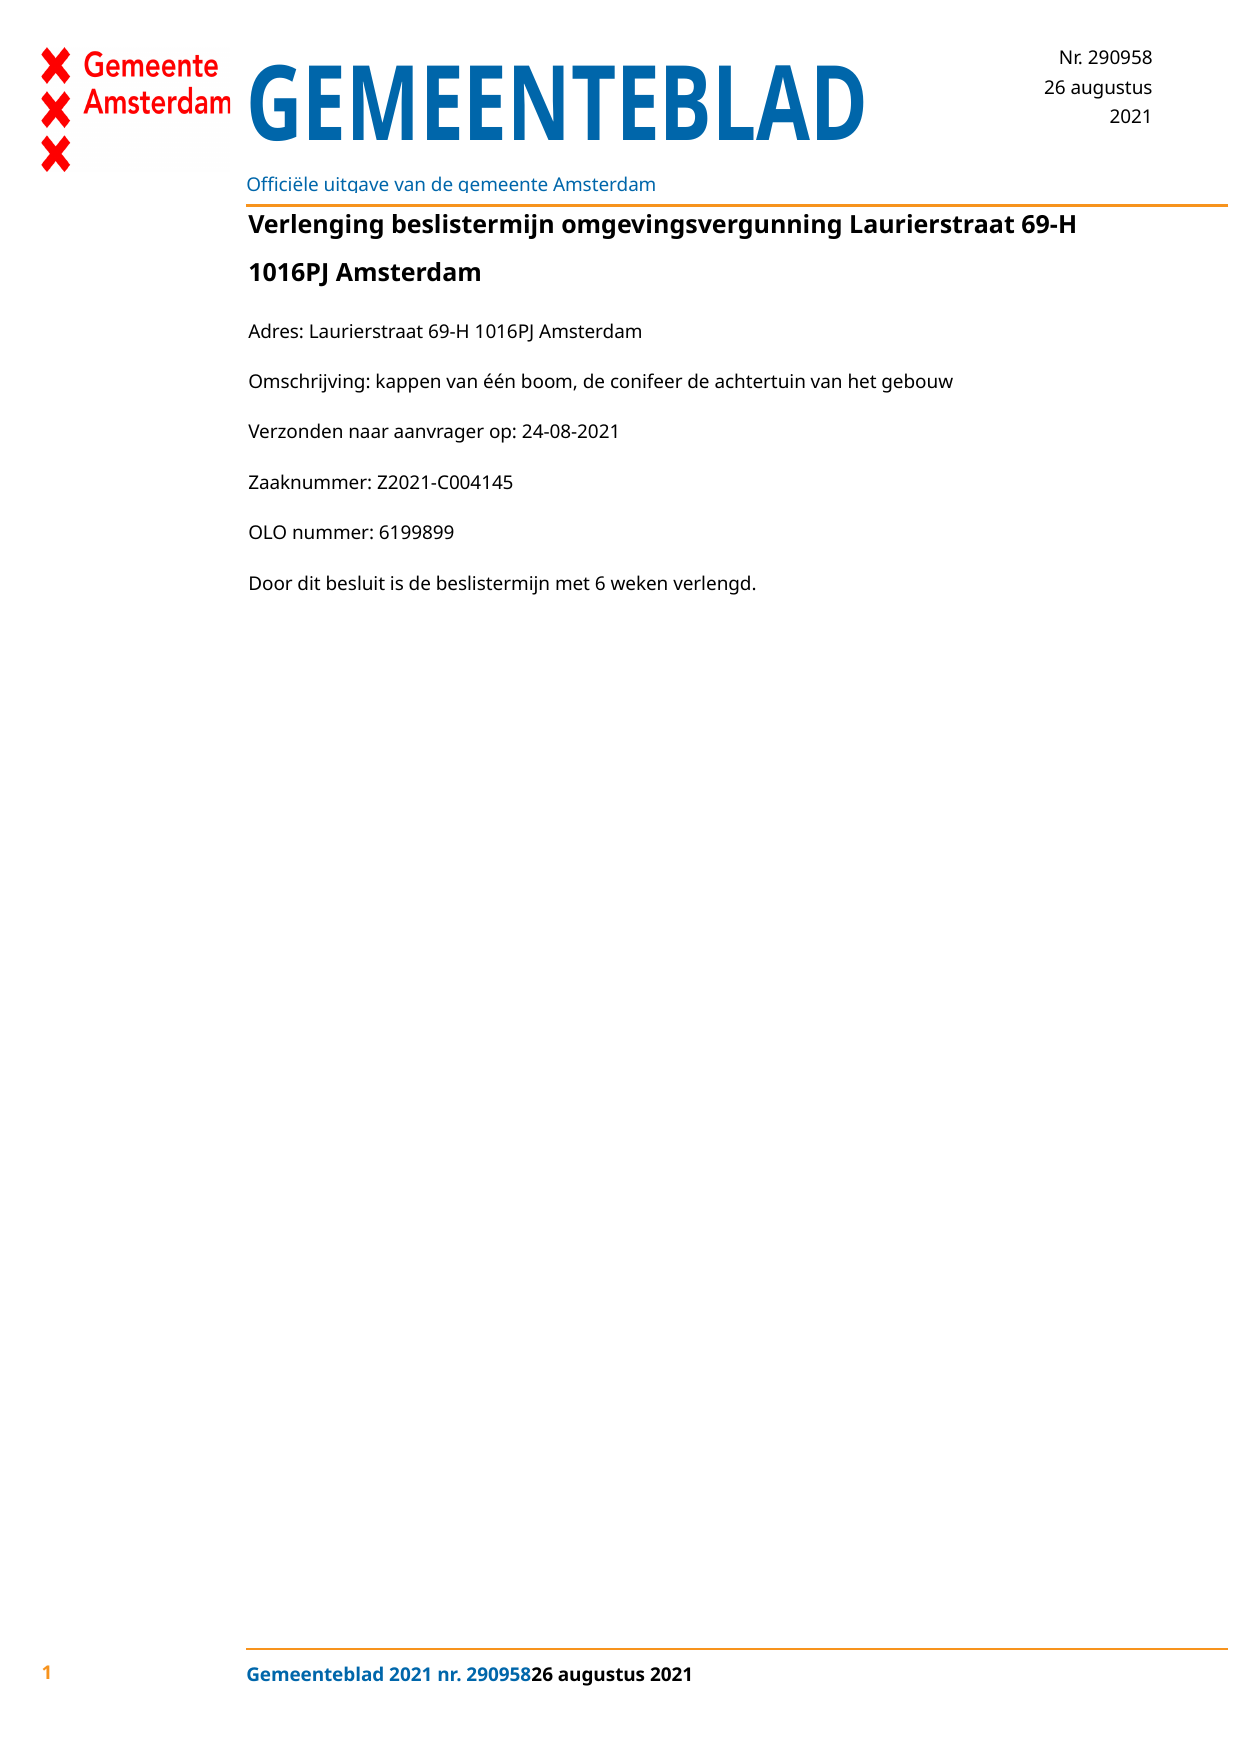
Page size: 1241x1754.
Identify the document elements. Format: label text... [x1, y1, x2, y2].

picture [41, 47, 231, 172]
text Door dit besluit is de beslistermijn met 6 weken verlengd. [248, 570, 1152, 596]
text Omschrijving: kappen van één boom, de conifeer de achtertuin van het gebouw [248, 368, 1152, 394]
text Verzonden naar aanvrager op: 24-08-2021 [248, 419, 1152, 444]
text OLO nummer: 6199899 [248, 519, 1152, 545]
text Verlenging beslistermijn omgevingsvergunning Laurierstraat 69-H 1016PJ Amsterdam [248, 207, 1152, 288]
text Adres: Laurierstraat 69-H 1016PJ Amsterdam [248, 318, 1152, 344]
text Zaaknummer: Z2021-C004145 [248, 469, 1152, 495]
